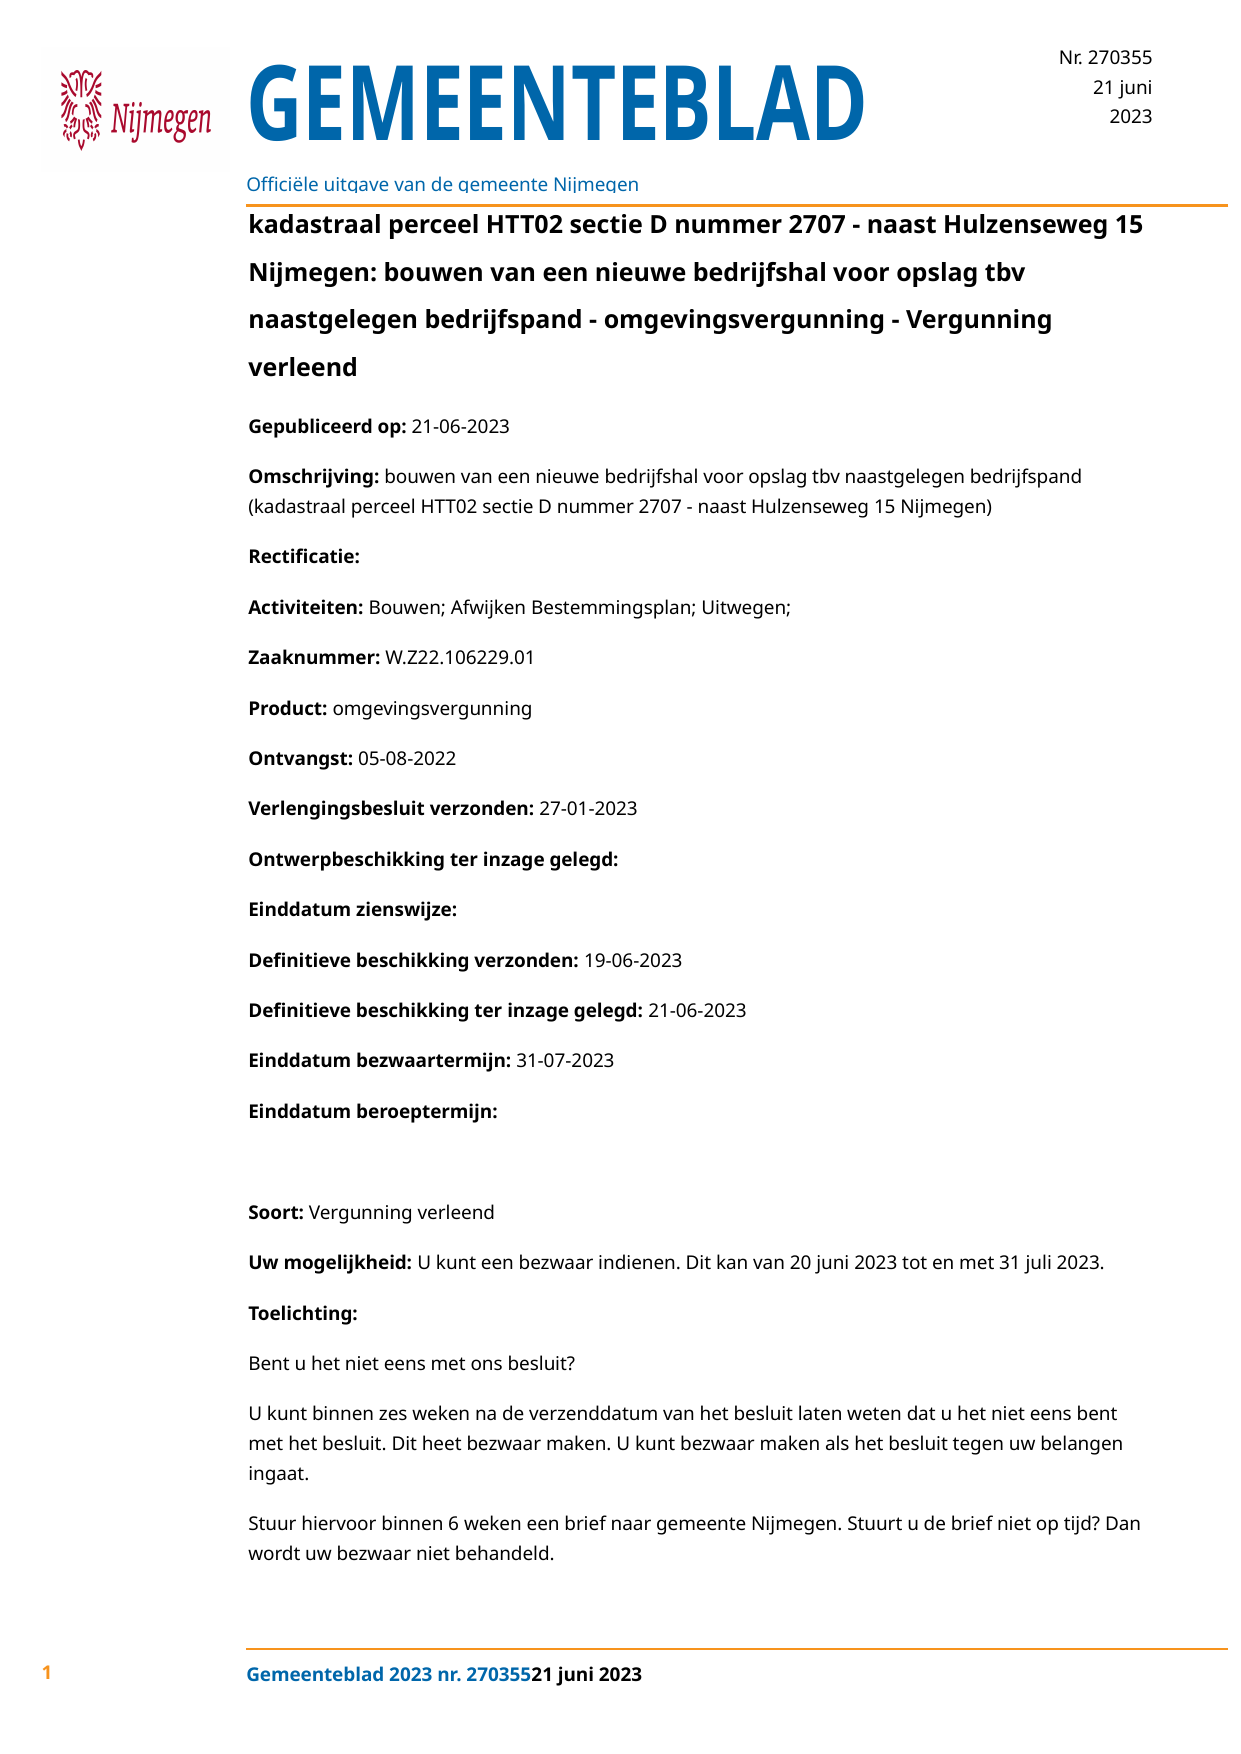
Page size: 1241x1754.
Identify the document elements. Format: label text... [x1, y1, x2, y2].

text Activiteiten: Bouwen; Afwijken Bestemmingsplan; Uitwegen; [248, 594, 1152, 620]
text Rectificatie: [248, 543, 1152, 569]
text Bent u het niet eens met ons besluit? [248, 1350, 1152, 1376]
text Omschrijving: bouwen van een nieuwe bedrijfshal voor opslag tbv naastgelegen bedrijfspand (kadastraal perceel HTT02 sectie D nummer 2707 - naast Hulzenseweg 15 Nijmegen) [248, 463, 1152, 519]
text Uw mogelijkheid: U kunt een bezwaar indienen. Dit kan van 20 juni 2023 tot en met 31 juli 2023. [248, 1249, 1152, 1275]
text Einddatum bezwaartermijn: 31-07-2023 [248, 1048, 1152, 1073]
text Ontvangst: 05-08-2022 [248, 745, 1152, 771]
text Verlengingsbesluit verzonden: 27-01-2023 [248, 796, 1152, 821]
text Soort: Vergunning verleend [248, 1199, 1152, 1225]
text Ontwerpbeschikking ter inzage gelegd: [248, 846, 1152, 872]
text Gepubliceerd op: 21-06-2023 [248, 413, 1152, 439]
text Definitieve beschikking verzonden: 19-06-2023 [248, 947, 1152, 973]
text Toelichting: [248, 1300, 1152, 1326]
picture [41, 47, 231, 172]
text Definitieve beschikking ter inzage gelegd: 21-06-2023 [248, 997, 1152, 1023]
text Zaaknummer: W.Z22.106229.01 [248, 644, 1152, 670]
text Product: omgevingsvergunning [248, 695, 1152, 721]
text Einddatum beroeptermijn: [248, 1098, 1152, 1124]
text U kunt binnen zes weken na de verzenddatum van het besluit laten weten dat u het niet eens bent met het besluit. Dit heet bezwaar maken. U kunt bezwaar maken als het besluit tegen uw belangen ingaat. [248, 1401, 1152, 1486]
text kadastraal perceel HTT02 sectie D nummer 2707 - naast Hulzenseweg 15 Nijmegen: bouwen van een nieuwe bedrijfshal voor opslag tbv naastgelegen bedrijfspand - omgevingsvergunning - Vergunning verleend [248, 207, 1152, 384]
text Stuur hiervoor binnen 6 weken een brief naar gemeente Nijmegen. Stuurt u de brief niet op tijd? Dan wordt uw bezwaar niet behandeld. [248, 1510, 1152, 1566]
text Einddatum zienswijze: [248, 896, 1152, 922]
